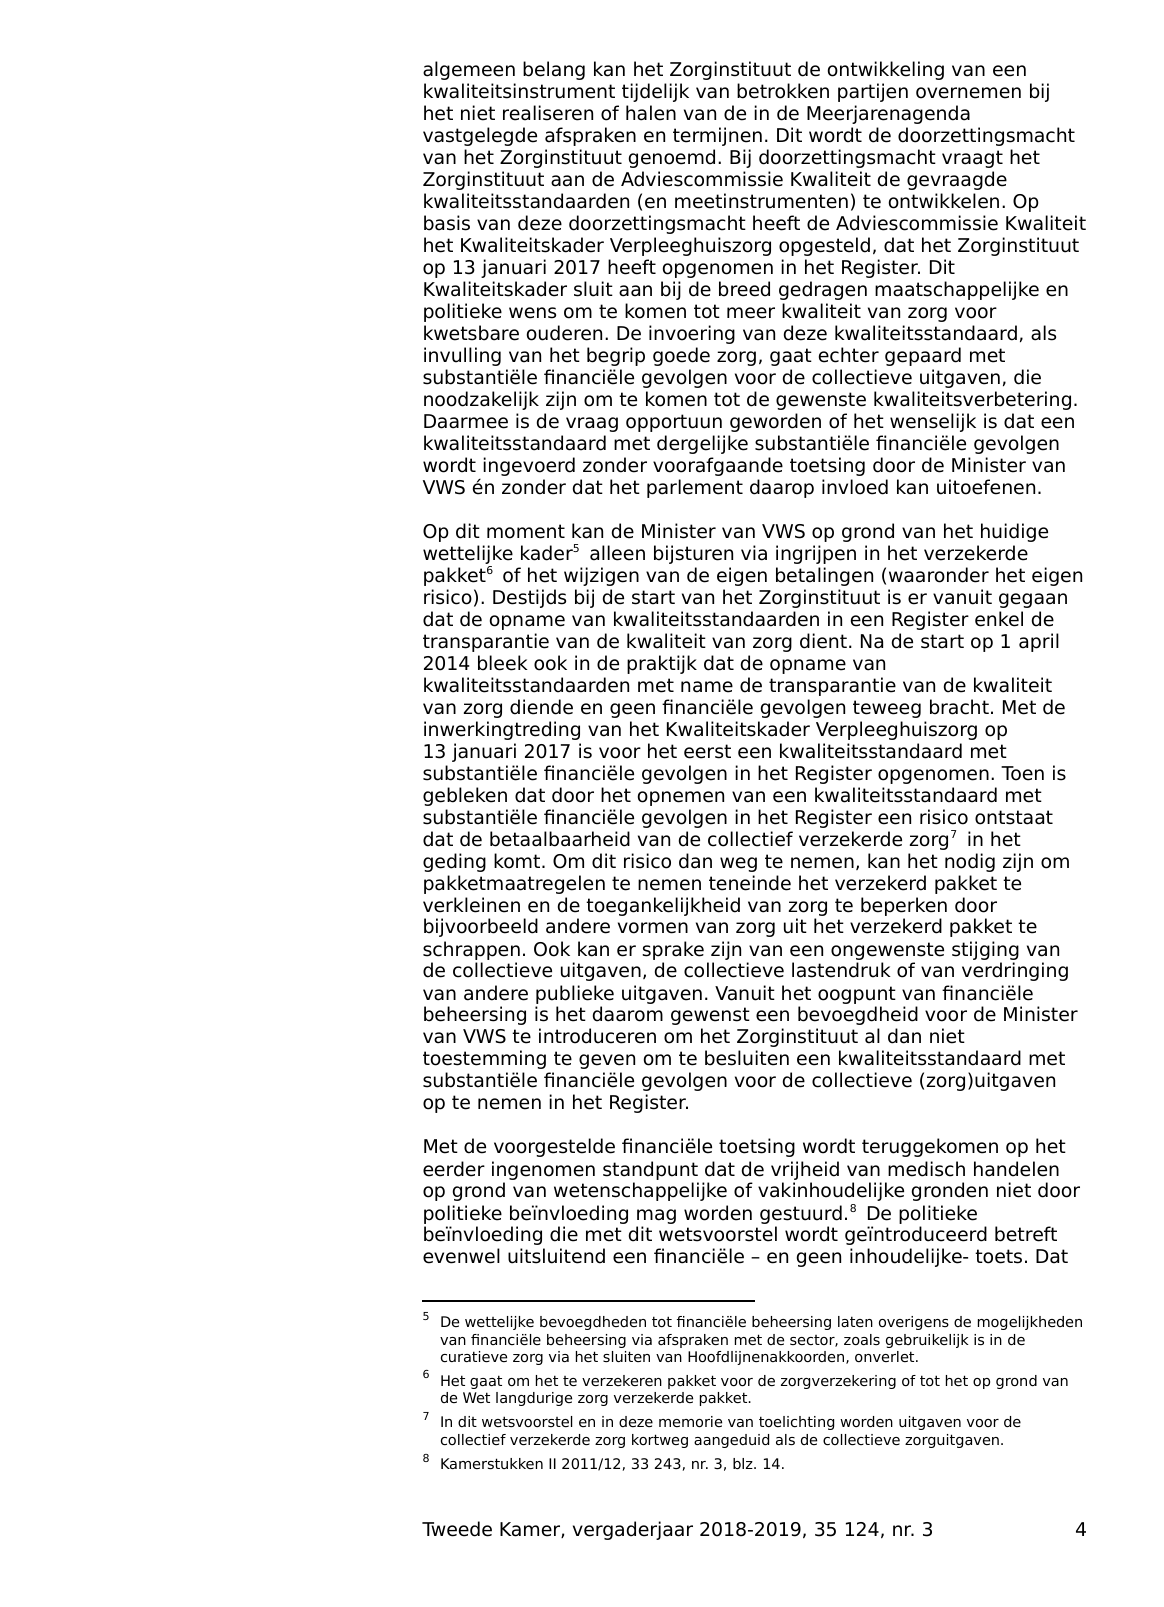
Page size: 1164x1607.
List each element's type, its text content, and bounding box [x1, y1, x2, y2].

text Met de voorgestelde financiële toetsing wordt teruggekomen op het eerder ingenomen standpunt dat de vrijheid van medisch handelen op grond van wetenschappelijke of vakinhoudelijke gronden niet door politieke beïnvloeding mag worden gestuurd. De politieke beïnvloeding die met dit wetsvoorstel wordt geïntroduceerd betreft evenwel uitsluitend een financiële – en geen inhoudelijke- toets. Dat [422, 1136, 1087, 1268]
text Het gaat om het te verzekeren pakket voor de zorgverzekering of tot het op grond van de Wet langdurige zorg verzekerde pakket. [422, 1368, 1087, 1407]
text Kamerstukken II 2011/12, 33 243, nr. 3, blz. 14. [422, 1452, 1087, 1474]
text Op dit moment kan de Minister van VWS op grond van het huidige wettelijke kader alleen bijsturen via ingrijpen in het verzekerde pakket of het wijzigen van de eigen betalingen (waaronder het eigen risico). Destijds bij de start van het Zorginstituut is er vanuit gegaan dat de opname van kwaliteitsstandaarden in een Register enkel de transparantie van de kwaliteit van zorg dient. Na de start op 1 april 2014 bleek ook in de praktijk dat de opname van kwaliteitsstandaarden met name de transparantie van de kwaliteit van zorg diende en geen financiële gevolgen teweeg bracht. Met de inwerkingtreding van het Kwaliteitskader Verpleeghuiszorg op 13 januari 2017 is voor het eerst een kwaliteitsstandaard met substantiële financiële gevolgen in het Register opgenomen. Toen is gebleken dat door het opnemen van een kwaliteitsstandaard met substantiële financiële gevolgen in het Register een risico ontstaat dat de betaalbaarheid van de collectief verzekerde zorg in het geding komt. Om dit risico dan weg te nemen, kan het nodig zijn om pakketmaatregelen te nemen teneinde het verzekerd pakket te verkleinen en de toegankelijkheid van zorg te beperken door bijvoorbeeld andere vormen van zorg uit het verzekerd pakket te schrappen. Ook kan er sprake zijn van een ongewenste stijging van de collectieve uitgaven, de collectieve lastendruk of van verdringing van andere publieke uitgaven. Vanuit het oogpunt van financiële beheersing is het daarom gewenst een bevoegdheid voor de Minister van VWS te introduceren om het Zorginstituut al dan niet toestemming te geven om te besluiten een kwaliteitsstandaard met substantiële financiële gevolgen voor de collectieve (zorg)uitgaven op te nemen in het Register. [422, 521, 1087, 1114]
text In dit wetsvoorstel en in deze memorie van toelichting worden uitgaven voor de collectief verzekerde zorg kortweg aangeduid als de collectieve zorguitgaven. [422, 1410, 1087, 1449]
text algemeen belang kan het Zorginstituut de ontwikkeling van een kwaliteitsinstrument tijdelijk van betrokken partijen overnemen bij het niet realiseren of halen van de in de Meerjarenagenda vastgelegde afspraken en termijnen. Dit wordt de doorzettingsmacht van het Zorginstituut genoemd. Bij doorzettingsmacht vraagt het Zorginstituut aan de Adviescommissie Kwaliteit de gevraagde kwaliteitsstandaarden (en meetinstrumenten) te ontwikkelen. Op basis van deze doorzettingsmacht heeft de Adviescommissie Kwaliteit het Kwaliteitskader Verpleeghuiszorg opgesteld, dat het Zorginstituut op 13 januari 2017 heeft opgenomen in het Register. Dit Kwaliteitskader sluit aan bij de breed gedragen maatschappelijke en politieke wens om te komen tot meer kwaliteit van zorg voor kwetsbare ouderen. De invoering van deze kwaliteitsstandaard, als invulling van het begrip goede zorg, gaat echter gepaard met substantiële financiële gevolgen voor de collectieve uitgaven, die noodzakelijk zijn om te komen tot de gewenste kwaliteitsverbetering. Daarmee is de vraag opportuun geworden of het wenselijk is dat een kwaliteitsstandaard met dergelijke substantiële financiële gevolgen wordt ingevoerd zonder voorafgaande toetsing door de Minister van VWS én zonder dat het parlement daarop invloed kan uitoefenen. [422, 59, 1087, 499]
text De wettelijke bevoegdheden tot financiële beheersing laten overigens de mogelijkheden van financiële beheersing via afspraken met de sector, zoals gebruikelijk is in de curatieve zorg via het sluiten van Hoofdlijnenakkoorden, onverlet. [422, 1310, 1087, 1366]
